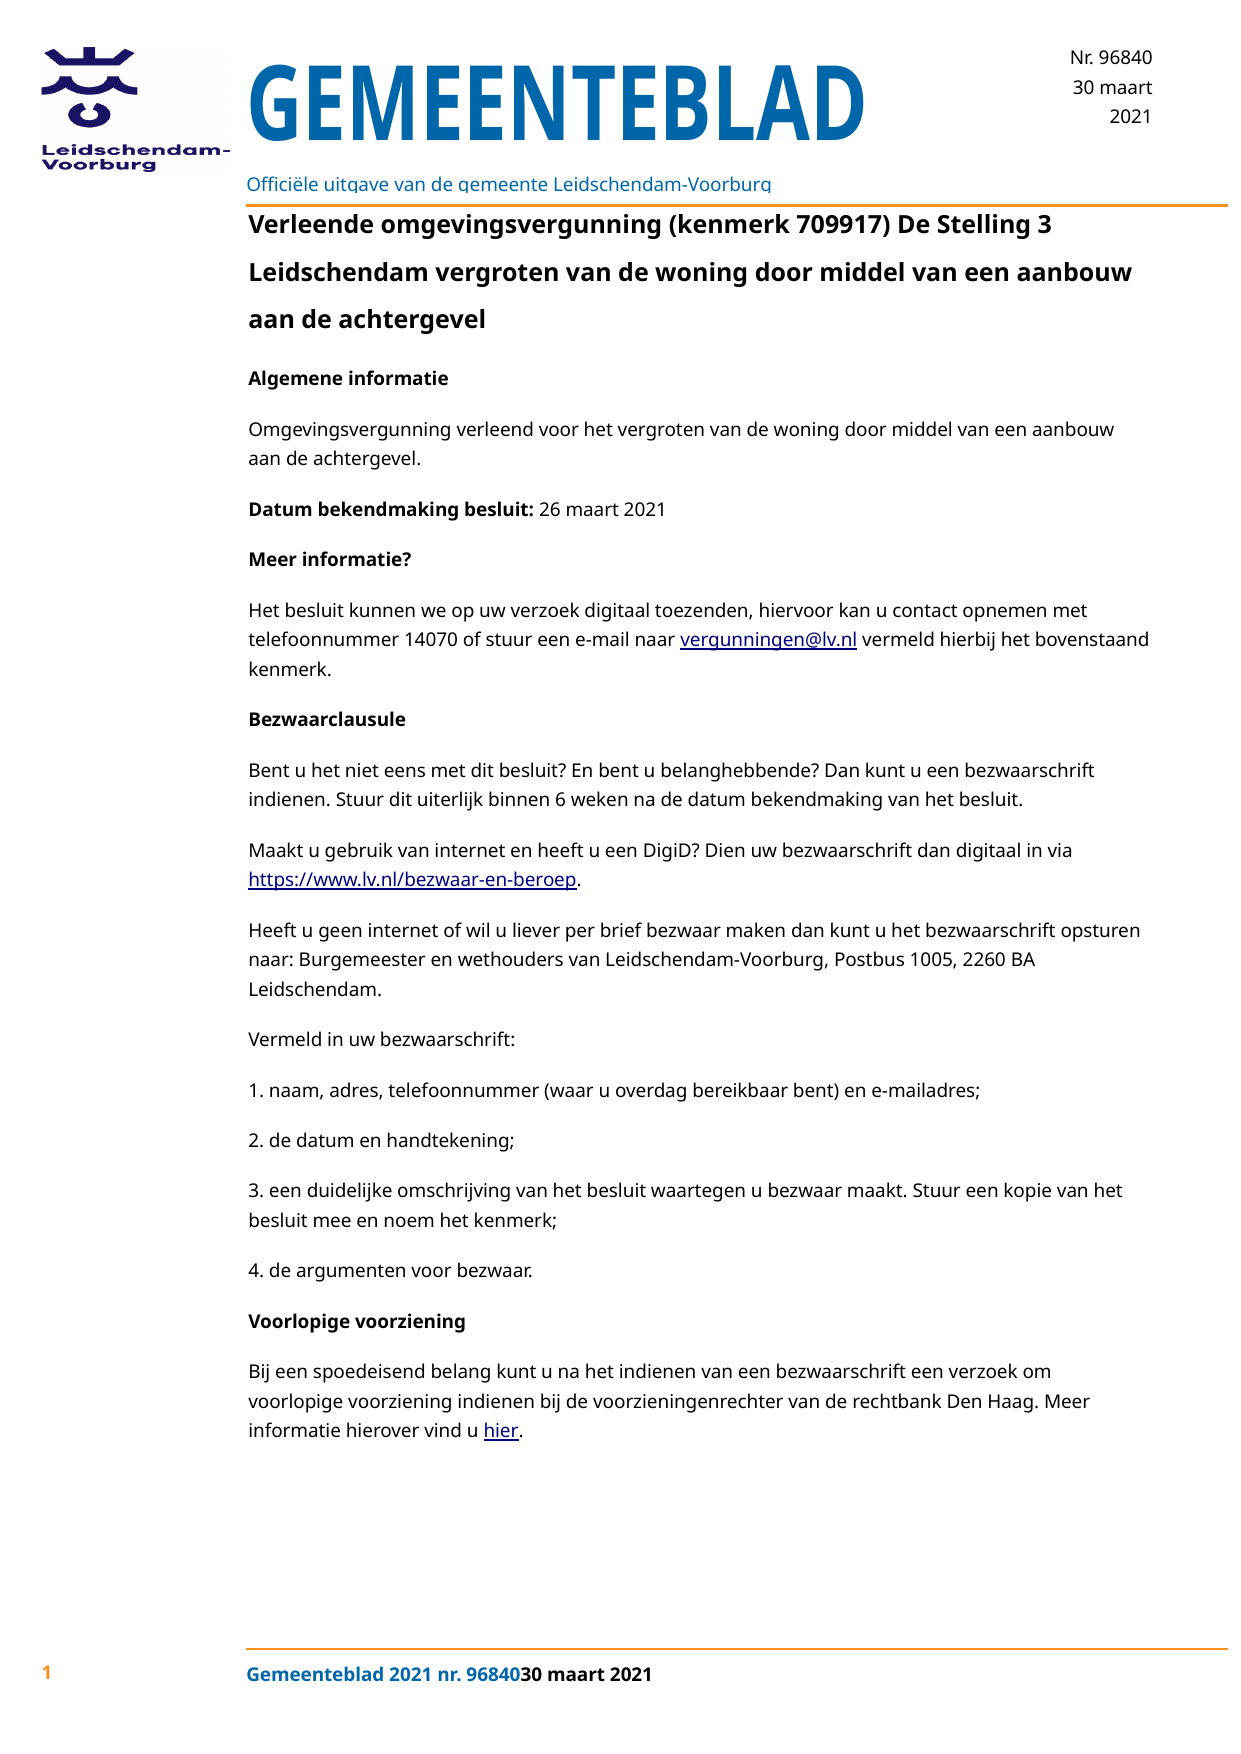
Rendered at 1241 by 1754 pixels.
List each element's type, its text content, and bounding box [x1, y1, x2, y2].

text Omgevingsvergunning verleend voor het vergroten van de woning door middel van een aanbouw aan de achtergevel. [248, 416, 1152, 471]
text Verleende omgevingsvergunning (kenmerk 709917) De Stelling 3 Leidschendam vergroten van de woning door middel van een aanbouw aan de achtergevel [248, 207, 1152, 336]
text Maakt u gebruik van internet en heeft u een DigiD? Dien uw bezwaarschrift dan digitaal in via https://www.lv.nl/bezwaar-en-beroep. [248, 837, 1152, 892]
text Datum bekendmaking besluit: 26 maart 2021 [248, 496, 1152, 522]
text 4. de argumenten voor bezwaar. [248, 1258, 1152, 1283]
text Meer informatie? [248, 546, 1152, 572]
text Het besluit kunnen we op uw verzoek digitaal toezenden, hiervoor kan u contact opnemen met telefoonnummer 14070 of stuur een e-mail naar vergunningen@lv.nl vermeld hierbij het bovenstaand kenmerk. [248, 597, 1152, 682]
text 3. een duidelijke omschrijving van het besluit waartegen u bezwaar maakt. Stuur een kopie van het besluit mee en noem het kenmerk; [248, 1178, 1152, 1233]
text Voorlopige voorziening [248, 1308, 1152, 1334]
text Algemene informatie [248, 366, 1152, 391]
text Vermeld in uw bezwaarschrift: [248, 1026, 1152, 1052]
text 2. de datum en handtekening; [248, 1127, 1152, 1153]
text 1. naam, adres, telefoonnummer (waar u overdag bereikbaar bent) en e-mailadres; [248, 1077, 1152, 1102]
picture [41, 47, 231, 172]
text Heeft u geen internet of wil u liever per brief bezwaar maken dan kunt u het bezwaarschrift opsturen naar: Burgemeester en wethouders van Leidschendam-Voorburg, Postbus 1005, 2260 BA Leidschendam. [248, 917, 1152, 1002]
text Bent u het niet eens met dit besluit? En bent u belanghebbende? Dan kunt u een bezwaarschrift indienen. Stuur dit uiterlijk binnen 6 weken na de datum bekendmaking van het besluit. [248, 757, 1152, 812]
text Bezwaarclausule [248, 706, 1152, 732]
text Bij een spoedeisend belang kunt u na het indienen van een bezwaarschrift een verzoek om voorlopige voorziening indienen bij de voorzieningenrechter van de rechtbank Den Haag. Meer informatie hierover vind u hier. [248, 1358, 1152, 1443]
